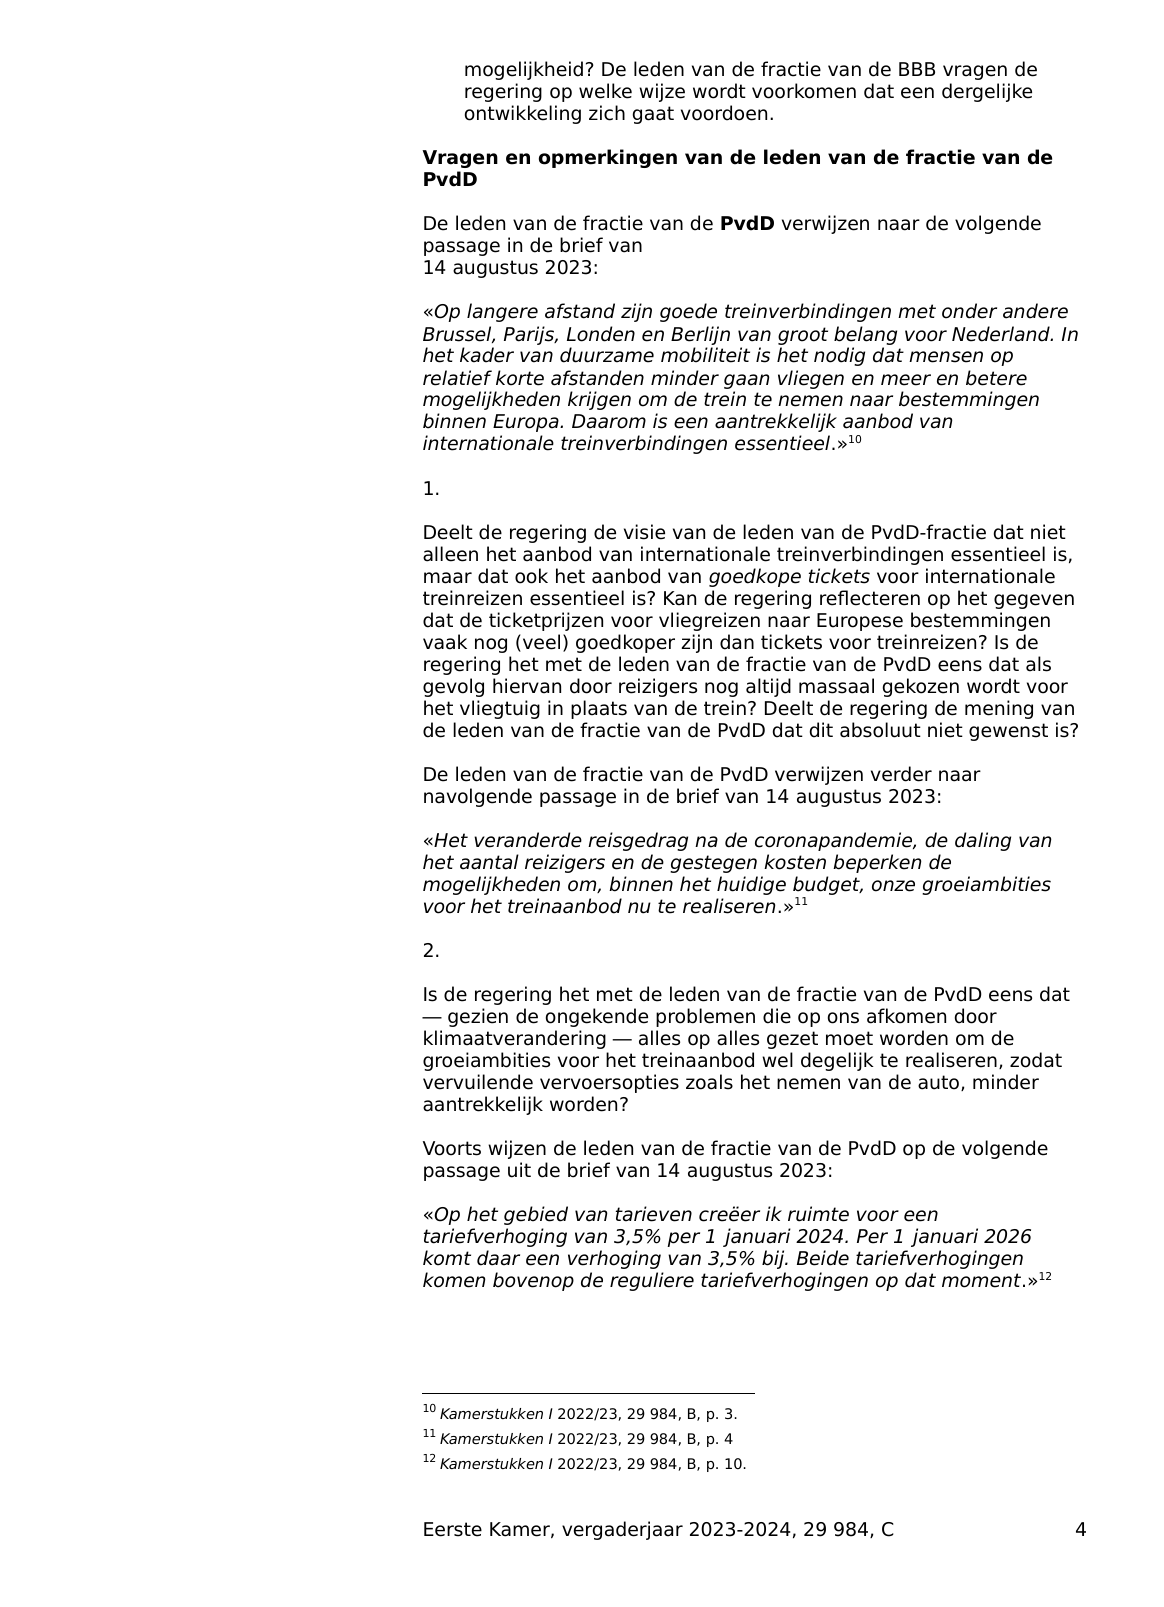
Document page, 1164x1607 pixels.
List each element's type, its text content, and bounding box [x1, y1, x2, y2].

text De leden van de fractie van de PvdD verwijzen verder naar navolgende passage in de brief van 14 augustus 2023: [422, 764, 1087, 808]
subtitle 2. [422, 940, 1087, 962]
text «Op langere afstand zijn goede treinverbindingen met onder andere Brussel, Parijs, Londen en Berlijn van groot belang voor Nederland. In het kader van duurzame mobiliteit is het nodig dat mensen op relatief korte afstanden minder gaan vliegen en meer en betere mogelijkheden krijgen om de trein te nemen naar bestemmingen binnen Europa. Daarom is een aantrekkelijk aanbod van internationale treinverbindingen essentieel.» [422, 301, 1087, 455]
text Voorts wijzen de leden van de fractie van de PvdD op de volgende passage uit de brief van 14 augustus 2023: [422, 1138, 1087, 1182]
text «Op het gebied van tarieven creëer ik ruimte voor een tariefverhoging van 3,5% per 1 januari 2024. Per 1 januari 2026 komt daar een verhoging van 3,5% bij. Beide tariefverhogingen komen bovenop de reguliere tariefverhogingen op dat moment.» [422, 1204, 1087, 1292]
subtitle 1. [422, 477, 1087, 499]
text Deelt de regering de visie van de leden van de PvdD-fractie dat niet alleen het aanbod van internationale treinverbindingen essentieel is, maar dat ook het aanbod van goedkope tickets voor internationale treinreizen essentieel is? Kan de regering reflecteren op het gegeven dat de ticketprijzen voor vliegreizen naar Europese bestemmingen vaak nog (veel) goedkoper zijn dan tickets voor treinreizen? Is de regering het met de leden van de fractie van de PvdD eens dat als gevolg hiervan door reizigers nog altijd massaal gekozen wordt voor het vliegtuig in plaats van de trein? Deelt de regering de mening van de leden van de fractie van de PvdD dat dit absoluut niet gewenst is? [422, 522, 1087, 741]
text Is de regering het met de leden van de fractie van de PvdD eens dat ― gezien de ongekende problemen die op ons afkomen door klimaatverandering ― alles op alles gezet moet worden om de groeiambities voor het treinaanbod wel degelijk te realiseren, zodat vervuilende vervoersopties zoals het nemen van de auto, minder aantrekkelijk worden? [422, 984, 1087, 1116]
text mogelijkheid? De leden van de fractie van de BBB vragen de regering op welke wijze wordt voorkomen dat een dergelijke ontwikkeling zich gaat voordoen. [422, 59, 1087, 125]
text Kamerstukken I 2022/23, 29 984, B, p. 4 [422, 1427, 1087, 1449]
subtitle Vragen en opmerkingen van de leden van de fractie van de PvdD [422, 147, 1087, 191]
text Kamerstukken I 2022/23, 29 984, B, p. 10. [422, 1452, 1087, 1474]
text De leden van de fractie van de PvdD verwijzen naar de volgende passage in de brief van [422, 213, 1087, 257]
text «Het veranderde reisgedrag na de coronapandemie, de daling van het aantal reizigers en de gestegen kosten beperken de mogelijkheden om, binnen het huidige budget, onze groeiambities voor het treinaanbod nu te realiseren.» [422, 830, 1087, 918]
text Kamerstukken I 2022/23, 29 984, B, p. 3. [422, 1402, 1087, 1424]
text 14 augustus 2023: [422, 257, 1087, 279]
